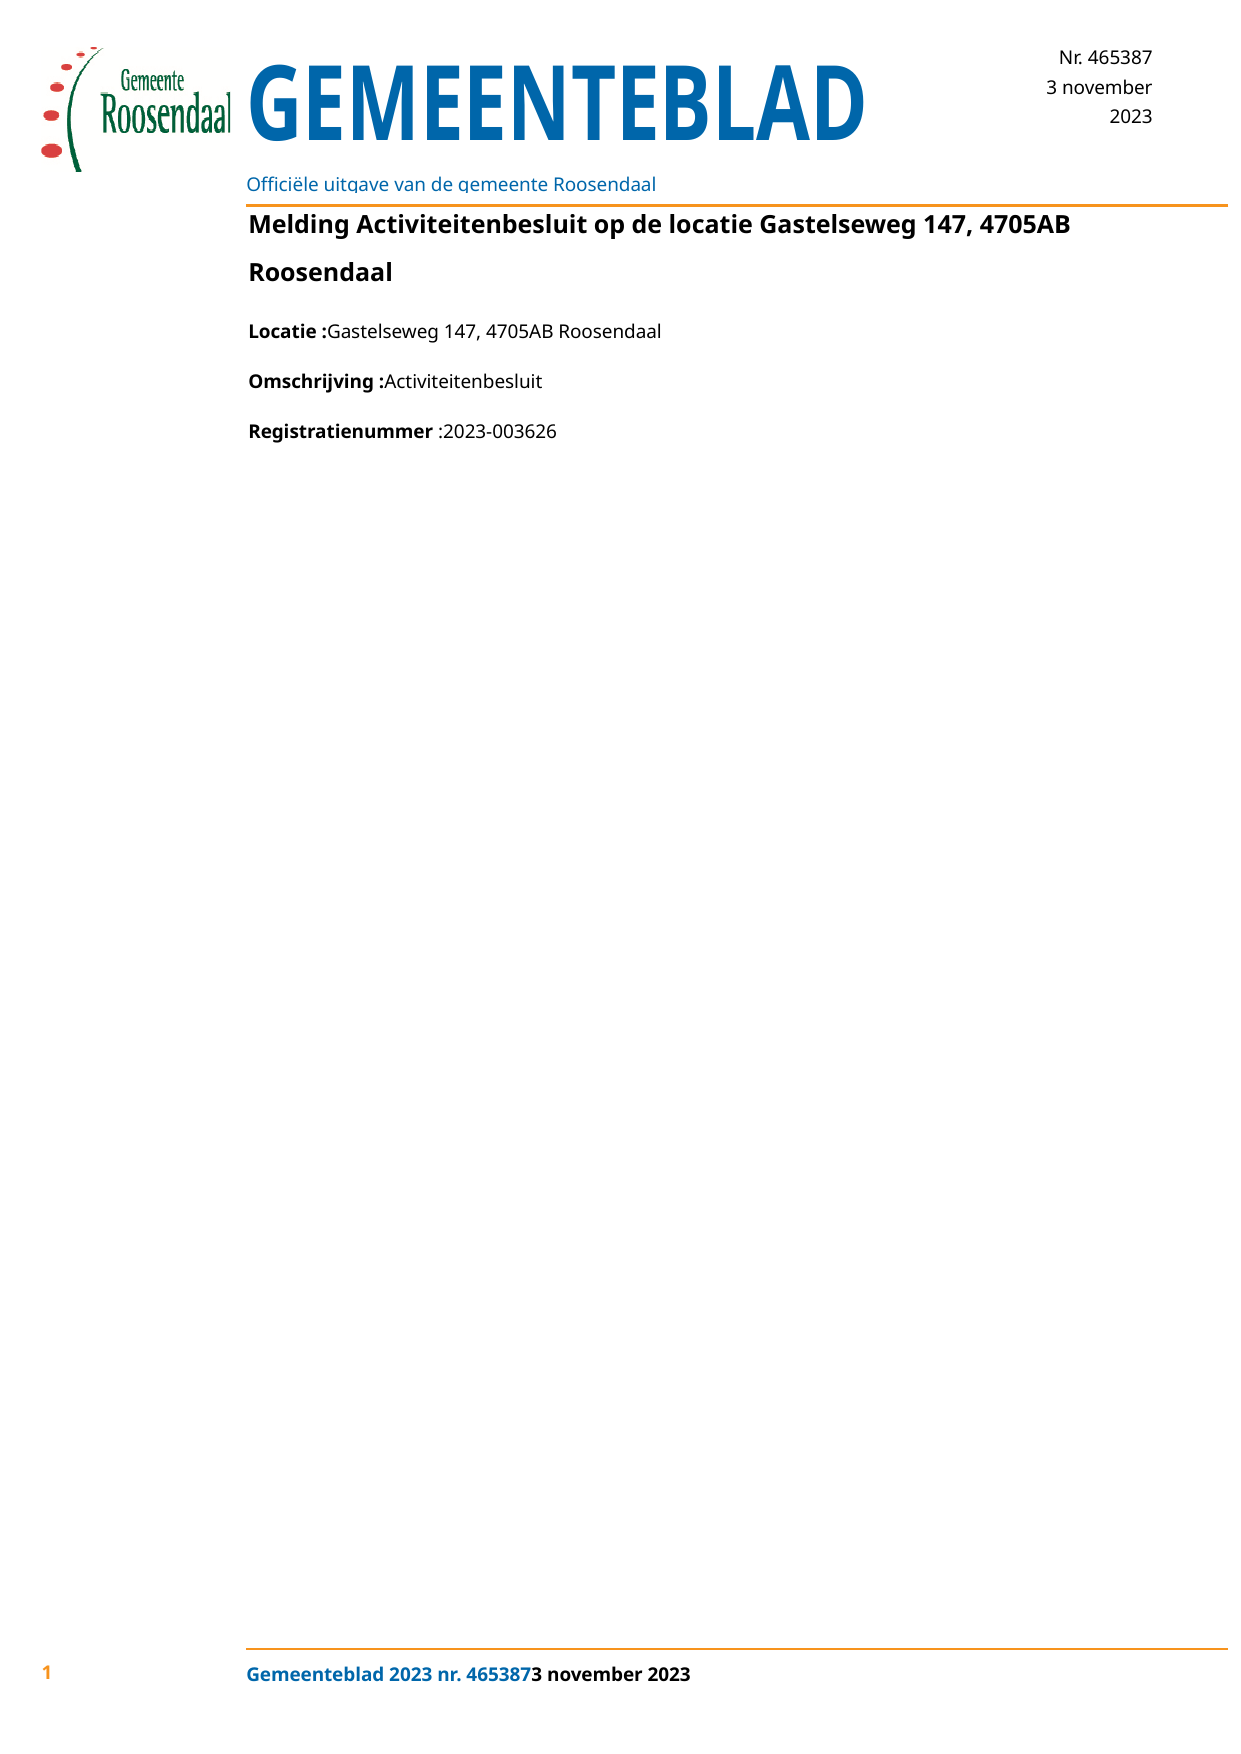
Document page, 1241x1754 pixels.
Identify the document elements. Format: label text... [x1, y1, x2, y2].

text Omschrijving :Activiteitenbesluit [248, 368, 1152, 394]
text Registratienummer :2023-003626 [248, 419, 1152, 444]
text Locatie :Gastelseweg 147, 4705AB Roosendaal [248, 318, 1152, 344]
picture [41, 47, 231, 172]
text Melding Activiteitenbesluit op de locatie Gastelseweg 147, 4705AB Roosendaal [248, 207, 1152, 288]
